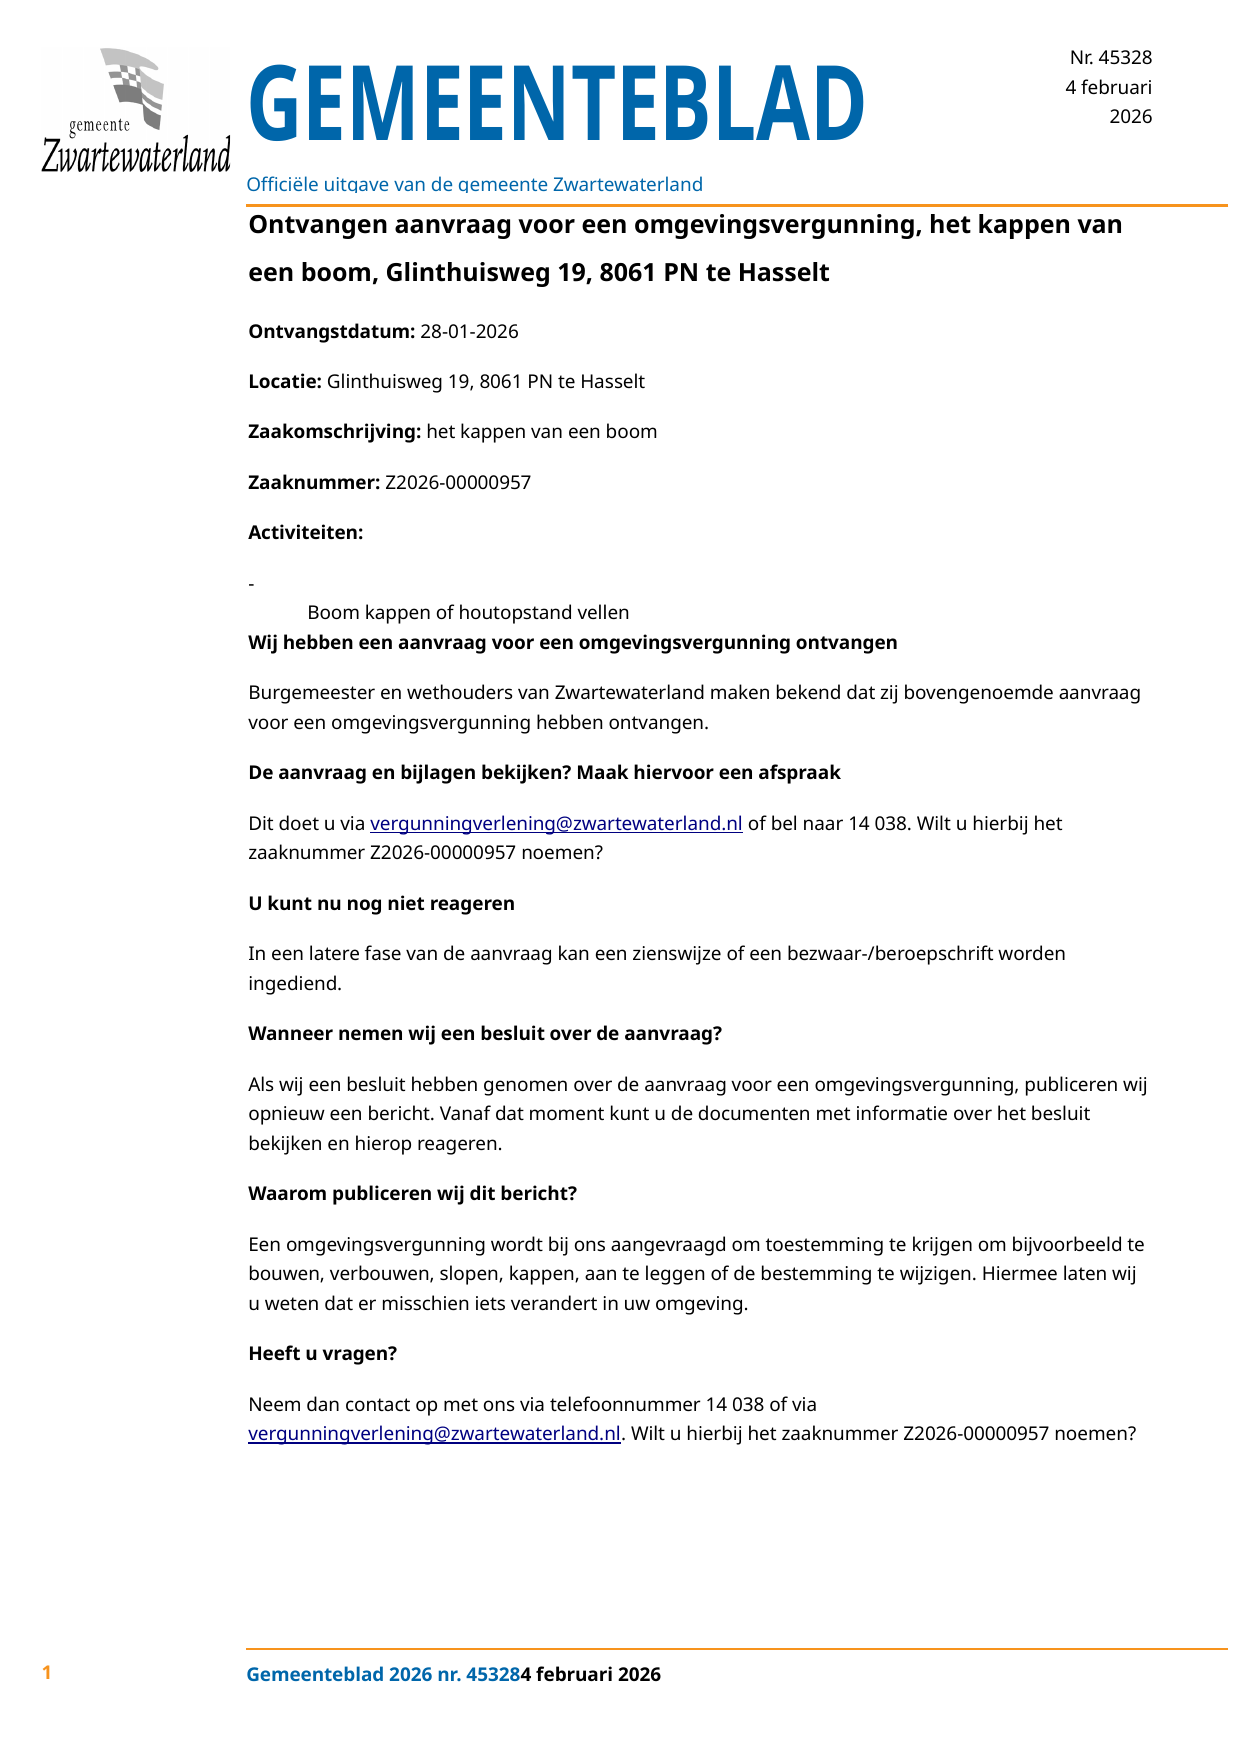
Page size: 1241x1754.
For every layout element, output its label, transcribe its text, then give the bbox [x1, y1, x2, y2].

picture [41, 47, 231, 172]
text Wanneer nemen wij een besluit over de aanvraag? [248, 1020, 1152, 1046]
text Waarom publiceren wij dit bericht? [248, 1180, 1152, 1206]
text Als wij een besluit hebben genomen over de aanvraag voor een omgevingsvergunning, publiceren wij opnieuw een bericht. Vanaf dat moment kunt u de documenten met informatie over het besluit bekijken en hierop reageren. [248, 1071, 1152, 1156]
text Dit doet u via vergunningverlening@zwartewaterland.nl of bel naar 14 038. Wilt u hierbij het zaaknummer Z2026-00000957 noemen? [248, 810, 1152, 865]
text Een omgevingsvergunning wordt bij ons aangevraagd om toestemming te krijgen om bijvoorbeeld te bouwen, verbouwen, slopen, kappen, aan te leggen of de bestemming te wijzigen. Hiermee laten wij u weten dat er misschien iets verandert in uw omgeving. [248, 1231, 1152, 1316]
text Activiteiten: [248, 519, 1152, 545]
text Zaaknummer: Z2026-00000957 [248, 469, 1152, 495]
text Ontvangstdatum: 28-01-2026 [248, 318, 1152, 344]
text Wij hebben een aanvraag voor een omgevingsvergunning ontvangen [248, 629, 1152, 655]
text Locatie: Glinthuisweg 19, 8061 PN te Hasselt [248, 368, 1152, 394]
text Zaakomschrijving: het kappen van een boom [248, 419, 1152, 444]
text U kunt nu nog niet reageren [248, 890, 1152, 916]
text Burgemeester en wethouders van Zwartewaterland maken bekend dat zij bovengenoemde aanvraag voor een omgevingsvergunning hebben ontvangen. [248, 679, 1152, 735]
text De aanvraag en bijlagen bekijken? Maak hiervoor een afspraak [248, 759, 1152, 785]
text In een latere fase van de aanvraag kan een zienswijze of een bezwaar-/beroepschrift worden ingediend. [248, 940, 1152, 996]
text Neem dan contact op met ons via telefoonnummer 14 038 of via vergunningverlening@zwartewaterland.nl. Wilt u hierbij het zaaknummer Z2026-00000957 noemen? [248, 1391, 1152, 1446]
list Boom kappen of houtopstand vellen [248, 599, 1152, 625]
text Heeft u vragen? [248, 1340, 1152, 1366]
text Ontvangen aanvraag voor een omgevingsvergunning, het kappen van een boom, Glinthuisweg 19, 8061 PN te Hasselt [248, 207, 1152, 288]
